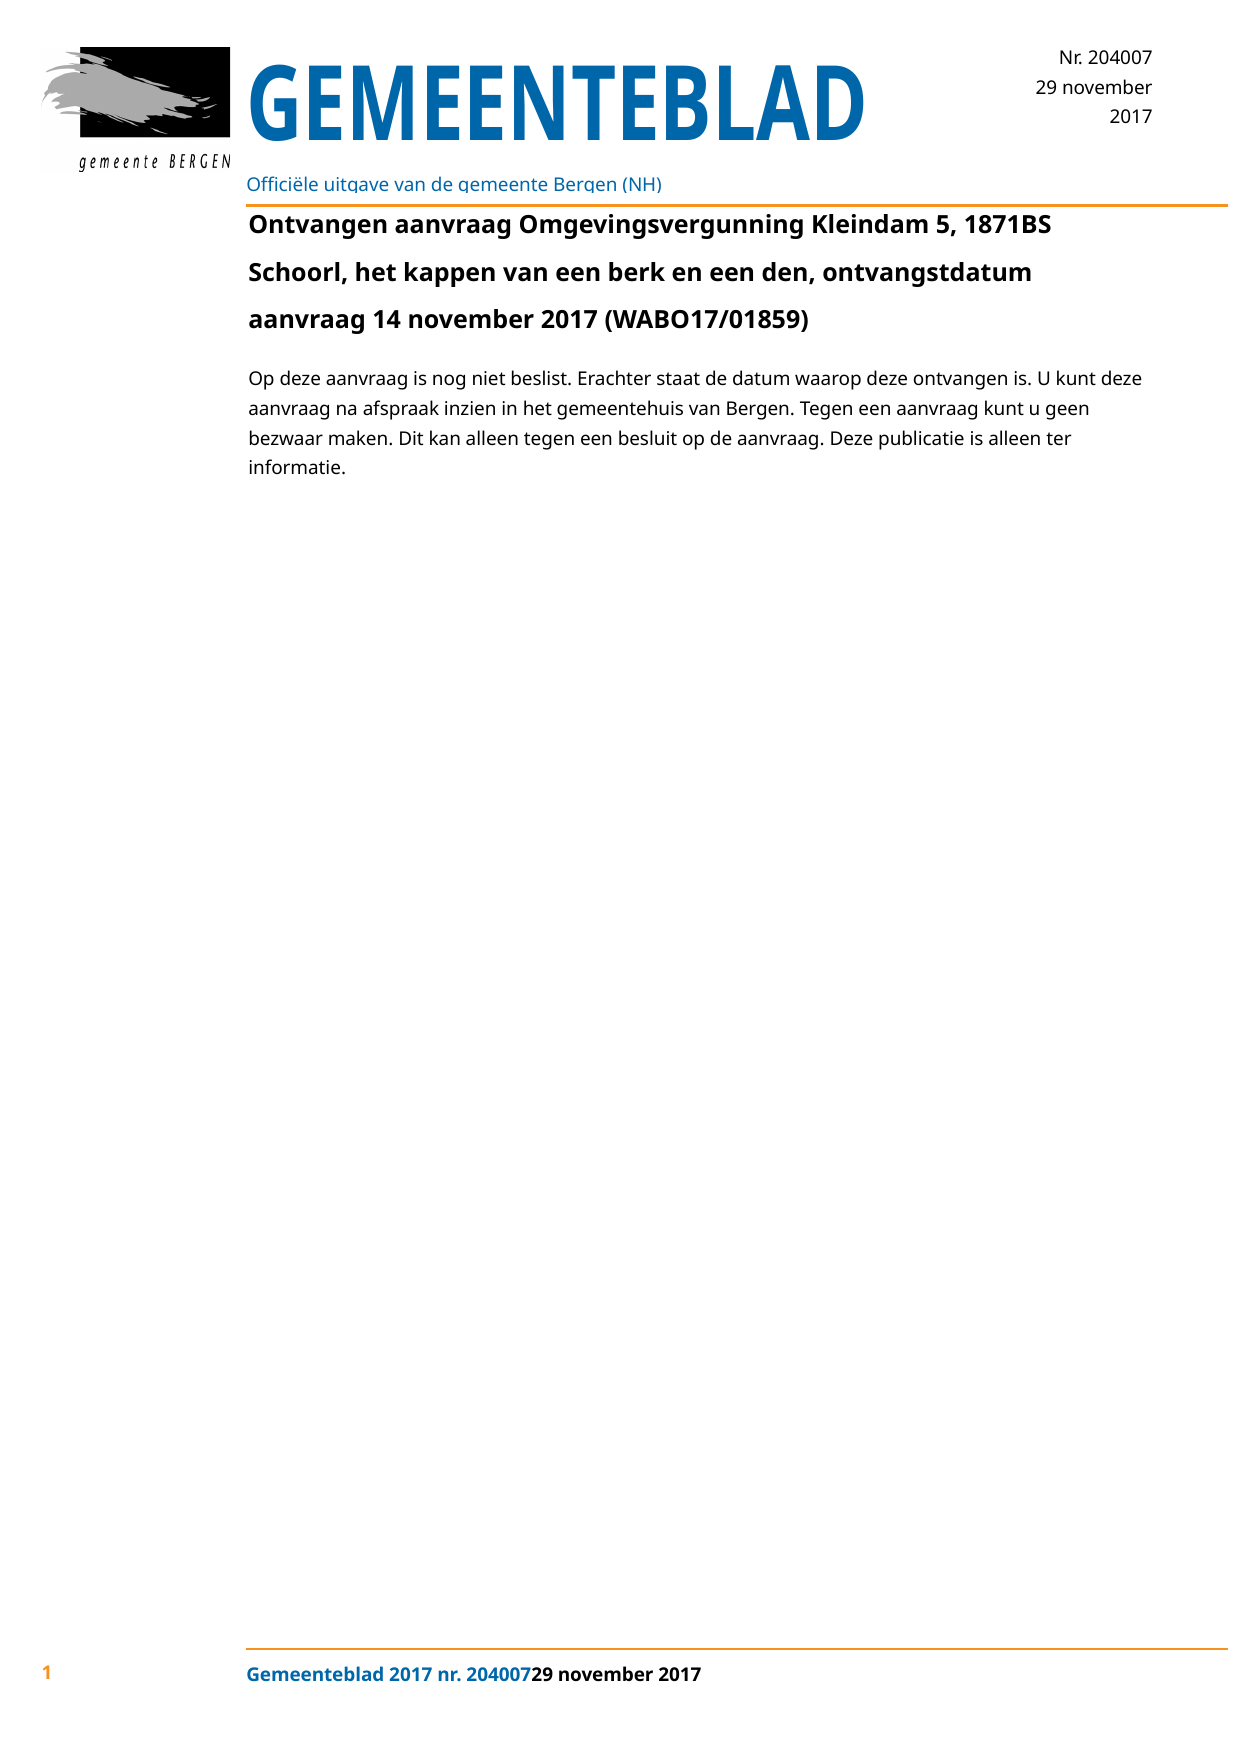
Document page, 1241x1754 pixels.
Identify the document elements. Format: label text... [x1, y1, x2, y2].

text Ontvangen aanvraag Omgevingsvergunning Kleindam 5, 1871BS Schoorl, het kappen van een berk en een den, ontvangstdatum aanvraag 14 november 2017 (WABO17/01859) [248, 207, 1152, 336]
text Op deze aanvraag is nog niet beslist. Erachter staat de datum waarop deze ontvangen is. U kunt deze aanvraag na afspraak inzien in het gemeentehuis van Bergen. Tegen een aanvraag kunt u geen bezwaar maken. Dit kan alleen tegen een besluit op de aanvraag. Deze publicatie is alleen ter informatie. [248, 366, 1152, 480]
picture [41, 47, 231, 172]
